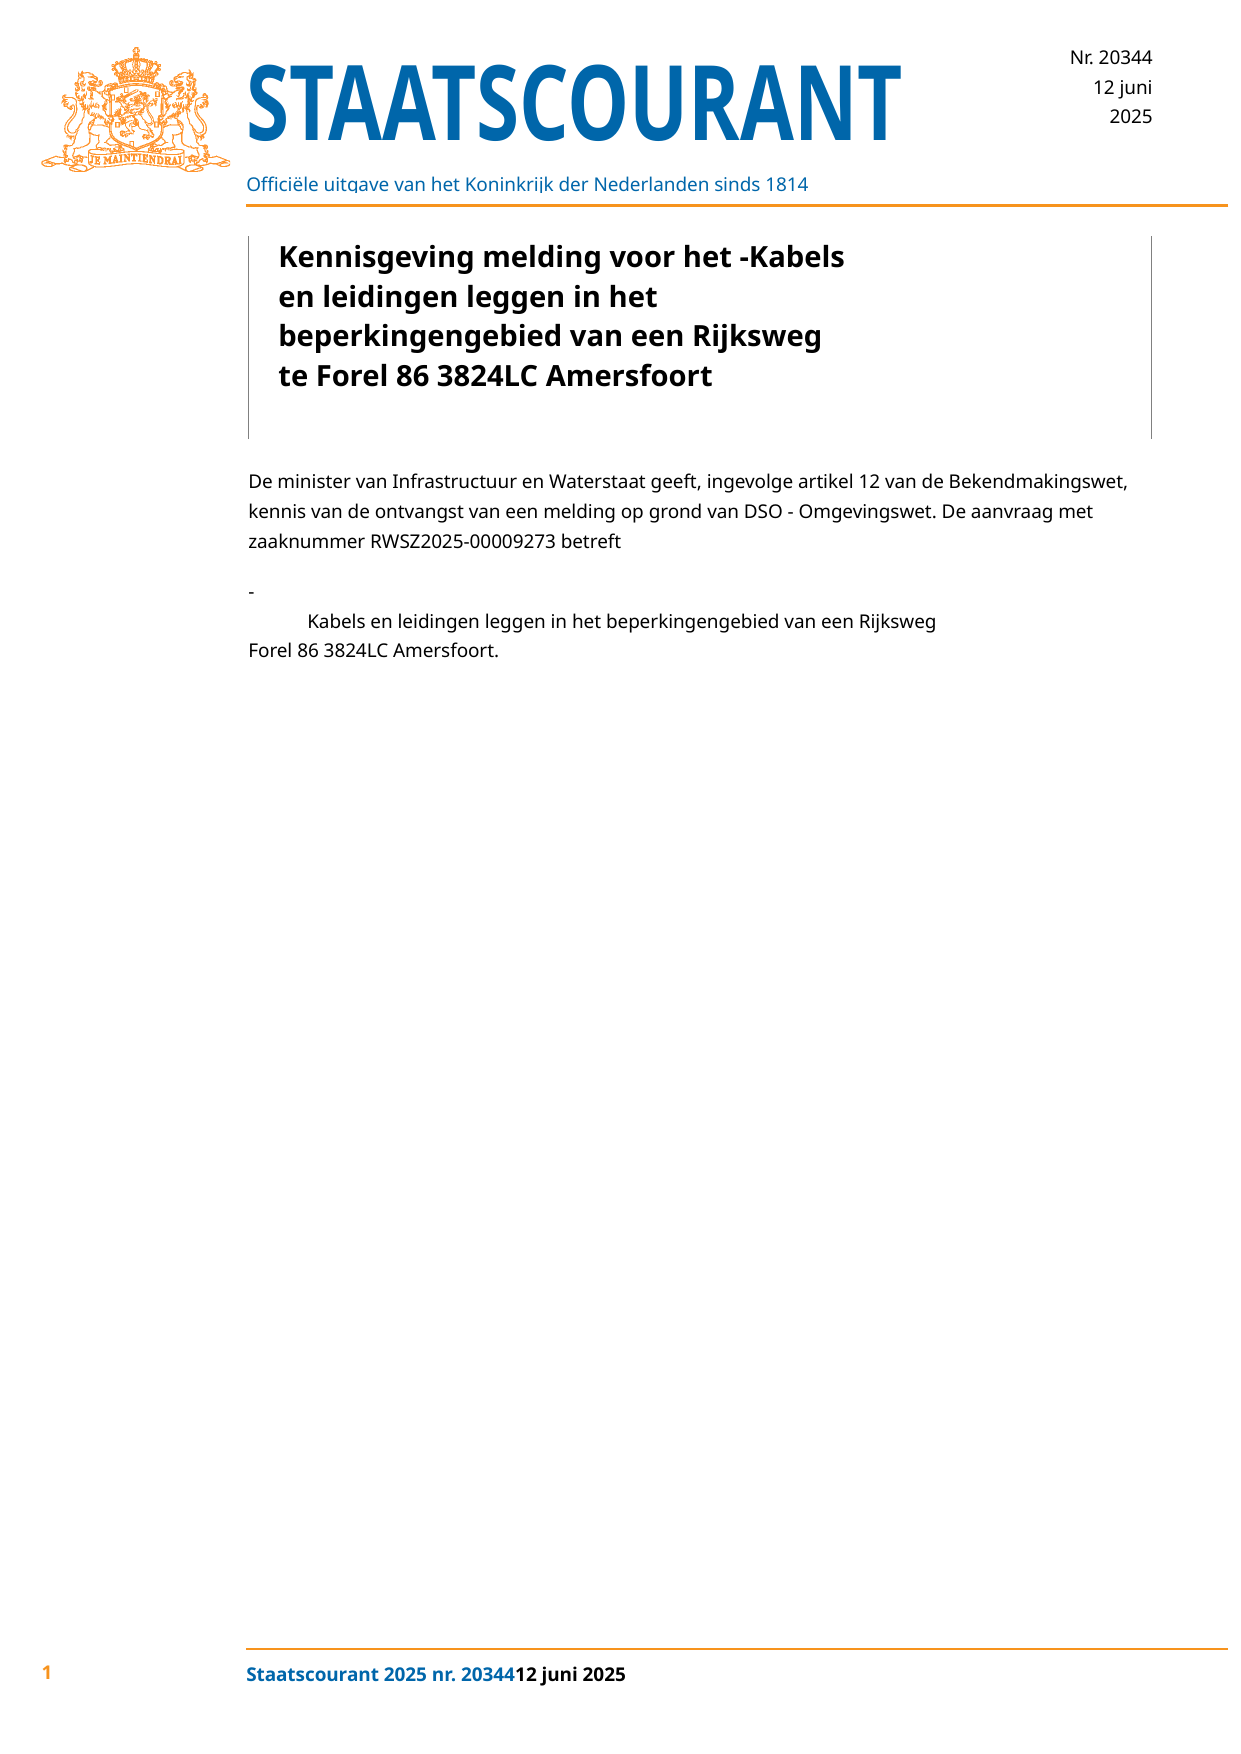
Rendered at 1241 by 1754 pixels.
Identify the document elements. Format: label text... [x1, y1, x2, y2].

table_header Kennisgeving melding voor het -Kabels en leidingen leggen in het beperkingengebied van een Rijksweg te Forel 86 3824LC Amersfoort [249, 236, 850, 439]
table_header [850, 236, 912, 413]
text Forel 86 3824LC Amersfoort. [248, 637, 1152, 663]
table_header [850, 414, 1151, 439]
text De minister van Infrastructuur en Waterstaat geeft, ingevolge artikel 12 van de Bekendmakingswet, kennis van de ontvangst van een melding op grond van DSO - Omgevingswet. De aanvraag met zaaknummer RWSZ2025-00009273 betreft [248, 469, 1152, 553]
picture [912, 236, 1090, 414]
table_header [1090, 236, 1151, 413]
list Kabels en leidingen leggen in het beperkingengebied van een Rijksweg [248, 608, 1152, 633]
picture [41, 47, 231, 172]
